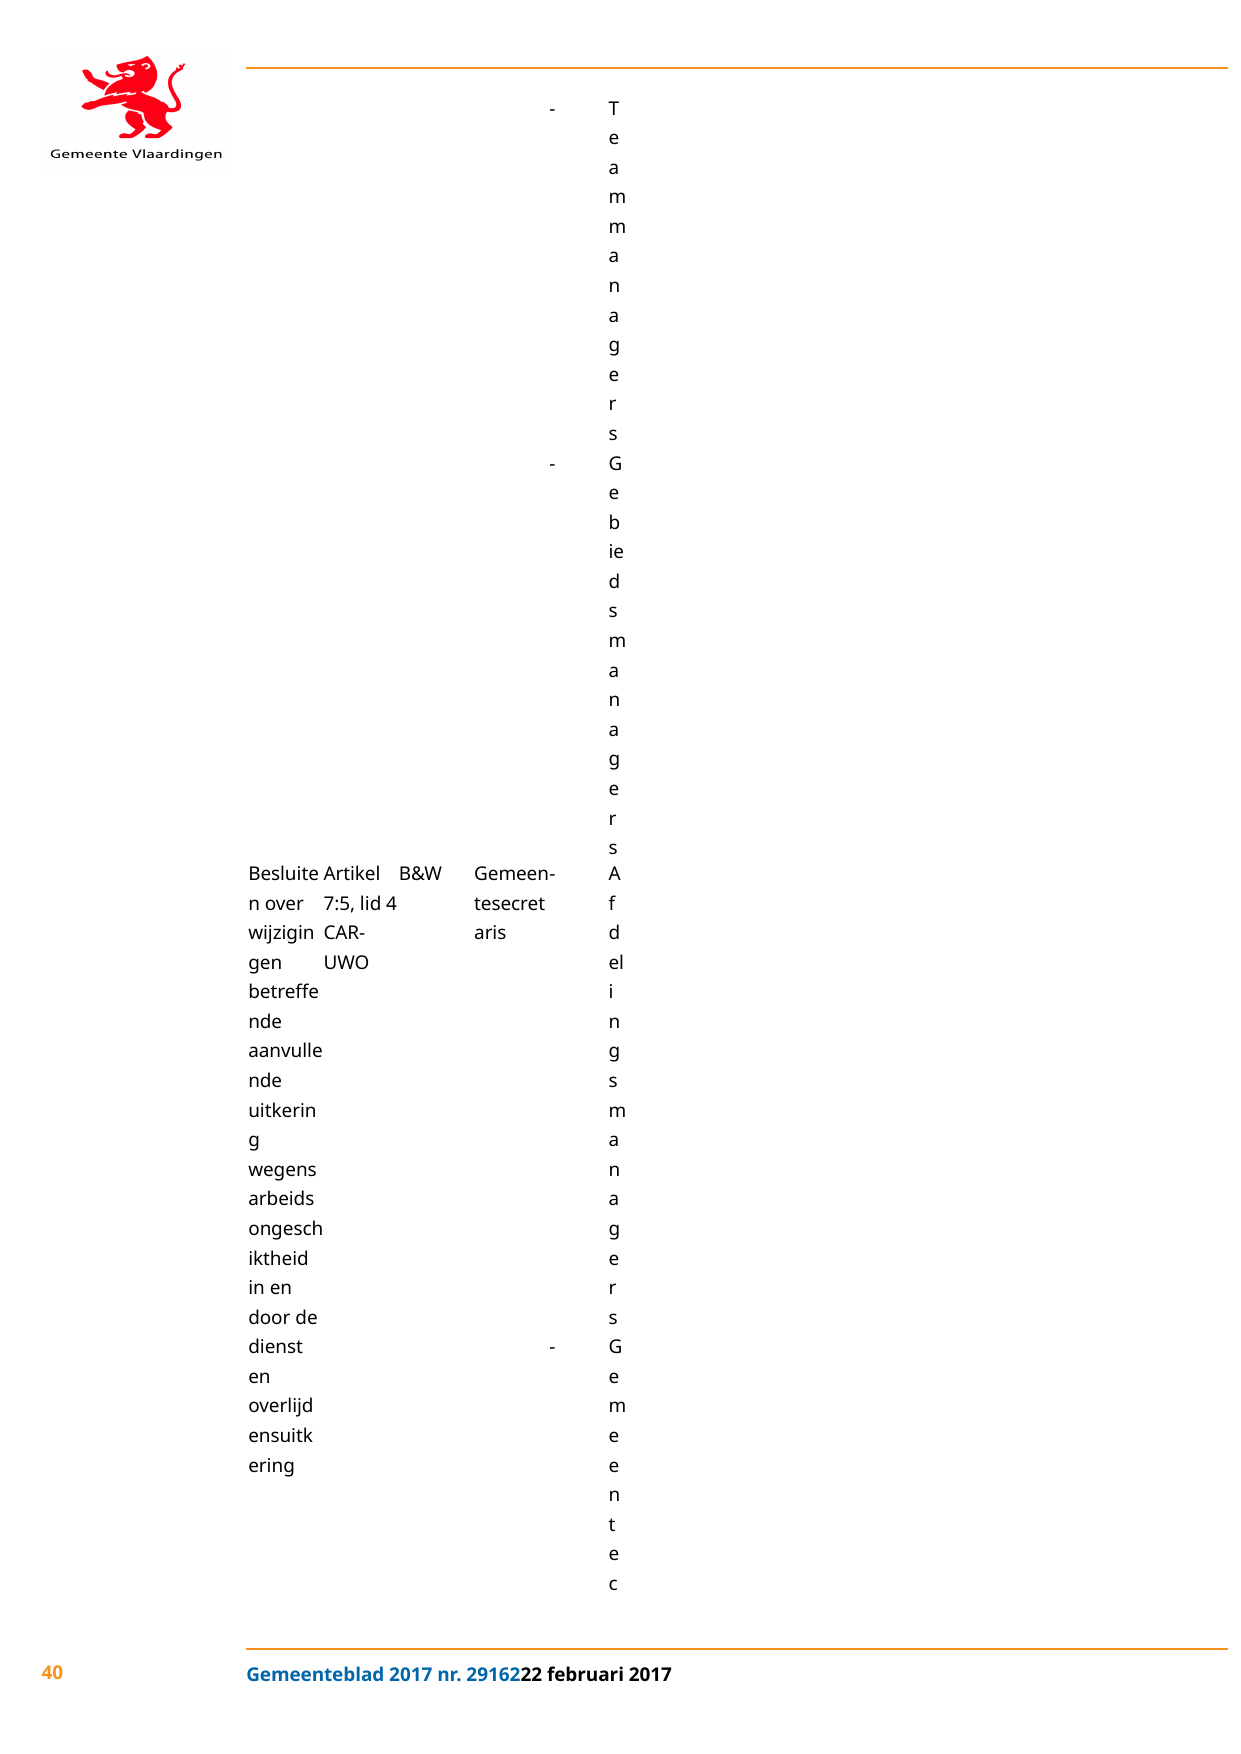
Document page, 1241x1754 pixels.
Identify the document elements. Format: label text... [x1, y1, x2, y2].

table_cell Gemeentesecretaris [474, 860, 549, 1596]
table_cell Besluiten over wijzigingen betreffende aanvullende uitkering wegens arbeidsongeschiktheid in en door de dienst en overlijdensuitkering [248, 860, 323, 1596]
table_cell Afdelingsmanagers Gemeentec [549, 860, 624, 1596]
table_cell [248, 95, 323, 860]
table_cell [399, 95, 474, 860]
table_cell [625, 860, 700, 1596]
table_cell Teammanagers Gebiedsmanagers [549, 95, 624, 860]
table_cell Artikel 7:5, lid 4 CAR-UWO [323, 860, 398, 1596]
picture [41, 47, 231, 172]
table_cell [625, 95, 700, 860]
table_cell [474, 95, 549, 860]
table_cell [323, 95, 398, 860]
table_cell B&W [399, 860, 474, 1596]
